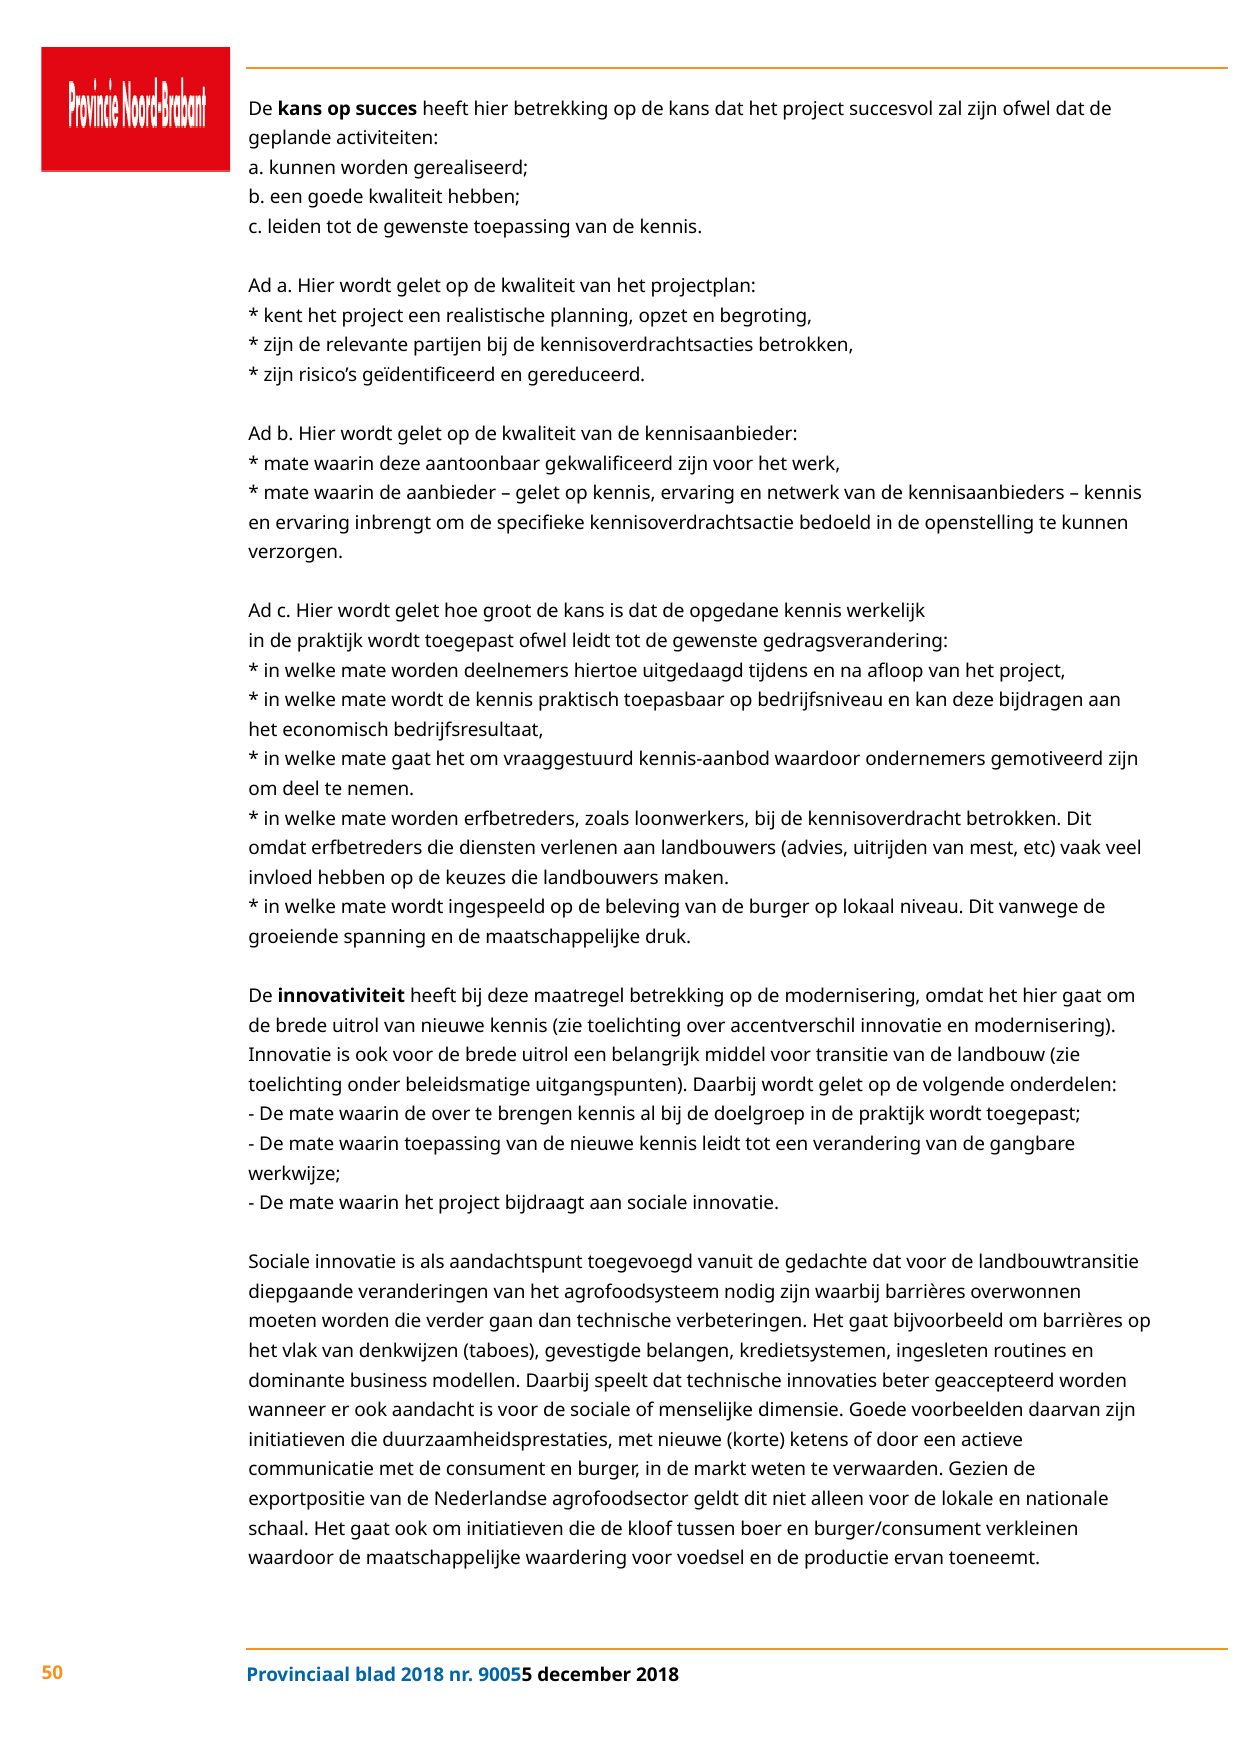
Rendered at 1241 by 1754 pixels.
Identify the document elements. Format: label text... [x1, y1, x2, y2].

text * kent het project een realistische planning, opzet en begroting, [248, 302, 1152, 328]
text * in welke mate worden deelnemers hiertoe uitgedaagd tijdens en na afloop van het project, [248, 657, 1152, 683]
text * zijn risico’s geïdentificeerd en gereduceerd. [248, 361, 1152, 387]
text * in welke mate worden erfbetreders, zoals loonwerkers, bij de kennisoverdracht betrokken. Dit omdat erfbetreders die diensten verlenen aan landbouwers (advies, uitrijden van mest, etc) vaak veel invloed hebben op de keuzes die landbouwers maken. [248, 805, 1152, 890]
text * in welke mate wordt ingespeeld op de beleving van de burger op lokaal niveau. Dit vanwege de groeiende spanning en de maatschappelijke druk. [248, 893, 1152, 949]
text Ad a. Hier wordt gelet op de kwaliteit van het projectplan: [248, 272, 1152, 298]
text De innovativiteit heeft bij deze maatregel betrekking op de modernisering, omdat het hier gaat om de brede uitrol van nieuwe kennis (zie toelichting over accentverschil innovatie en modernisering). Innovatie is ook voor de brede uitrol een belangrijk middel voor transitie van de landbouw (zie toelichting onder beleidsmatige uitgangspunten). Daarbij wordt gelet op de volgende onderdelen: [248, 982, 1152, 1097]
text * zijn de relevante partijen bij de kennisoverdrachtsacties betrokken, [248, 331, 1152, 357]
picture [41, 47, 231, 172]
text a. kunnen worden gerealiseerd; [248, 154, 1152, 180]
text Ad c. Hier wordt gelet hoe groot de kans is dat de opgedane kennis werkelijk [248, 598, 1152, 623]
text - De mate waarin het project bijdraagt aan sociale innovatie. [248, 1189, 1152, 1215]
text De kans op succes heeft hier betrekking op de kans dat het project succesvol zal zijn ofwel dat de geplande activiteiten: [248, 95, 1152, 150]
text Ad b. Hier wordt gelet op de kwaliteit van de kennisaanbieder: [248, 420, 1152, 446]
text * in welke mate gaat het om vraaggestuurd kennis-aanbod waardoor ondernemers gemotiveerd zijn om deel te nemen. [248, 746, 1152, 801]
text c. leiden tot de gewenste toepassing van de kennis. [248, 213, 1152, 239]
text * mate waarin de aanbieder – gelet op kennis, ervaring en netwerk van de kennisaanbieders – kennis en ervaring inbrengt om de specifieke kennisoverdrachtsactie bedoeld in de openstelling te kunnen verzorgen. [248, 479, 1152, 564]
text - De mate waarin de over te brengen kennis al bij de doelgroep in de praktijk wordt toegepast; [248, 1101, 1152, 1126]
text * in welke mate wordt de kennis praktisch toepasbaar op bedrijfsniveau en kan deze bijdragen aan het economisch bedrijfsresultaat, [248, 686, 1152, 742]
text Sociale innovatie is als aandachtspunt toegevoegd vanuit de gedachte dat voor de landbouwtransitie diepgaande veranderingen van het agrofoodsysteem nodig zijn waarbij barrières overwonnen moeten worden die verder gaan dan technische verbeteringen. Het gaat bijvoorbeeld om barrières op het vlak van denkwijzen (taboes), gevestigde belangen, kredietsystemen, ingesleten routines en dominante business modellen. Daarbij speelt dat technische innovaties beter geaccepteerd worden wanneer er ook aandacht is voor de sociale of menselijke dimensie. Goede voorbeelden daarvan zijn initiatieven die duurzaamheidsprestaties, met nieuwe (korte) ketens of door een actieve communicatie met de consument en burger, in de markt weten te verwaarden. Gezien de exportpositie van de Nederlandse agrofoodsector geldt dit niet alleen voor de lokale en nationale schaal. Het gaat ook om initiatieven die de kloof tussen boer en burger/consument verkleinen waardoor de maatschappelijke waardering voor voedsel en de productie ervan toeneemt. [248, 1248, 1152, 1570]
text - De mate waarin toepassing van de nieuwe kennis leidt tot een verandering van de gangbare werkwijze; [248, 1130, 1152, 1186]
text in de praktijk wordt toegepast ofwel leidt tot de gewenste gedragsverandering: [248, 627, 1152, 653]
text * mate waarin deze aantoonbaar gekwalificeerd zijn voor het werk, [248, 450, 1152, 476]
text b. een goede kwaliteit hebben; [248, 183, 1152, 209]
